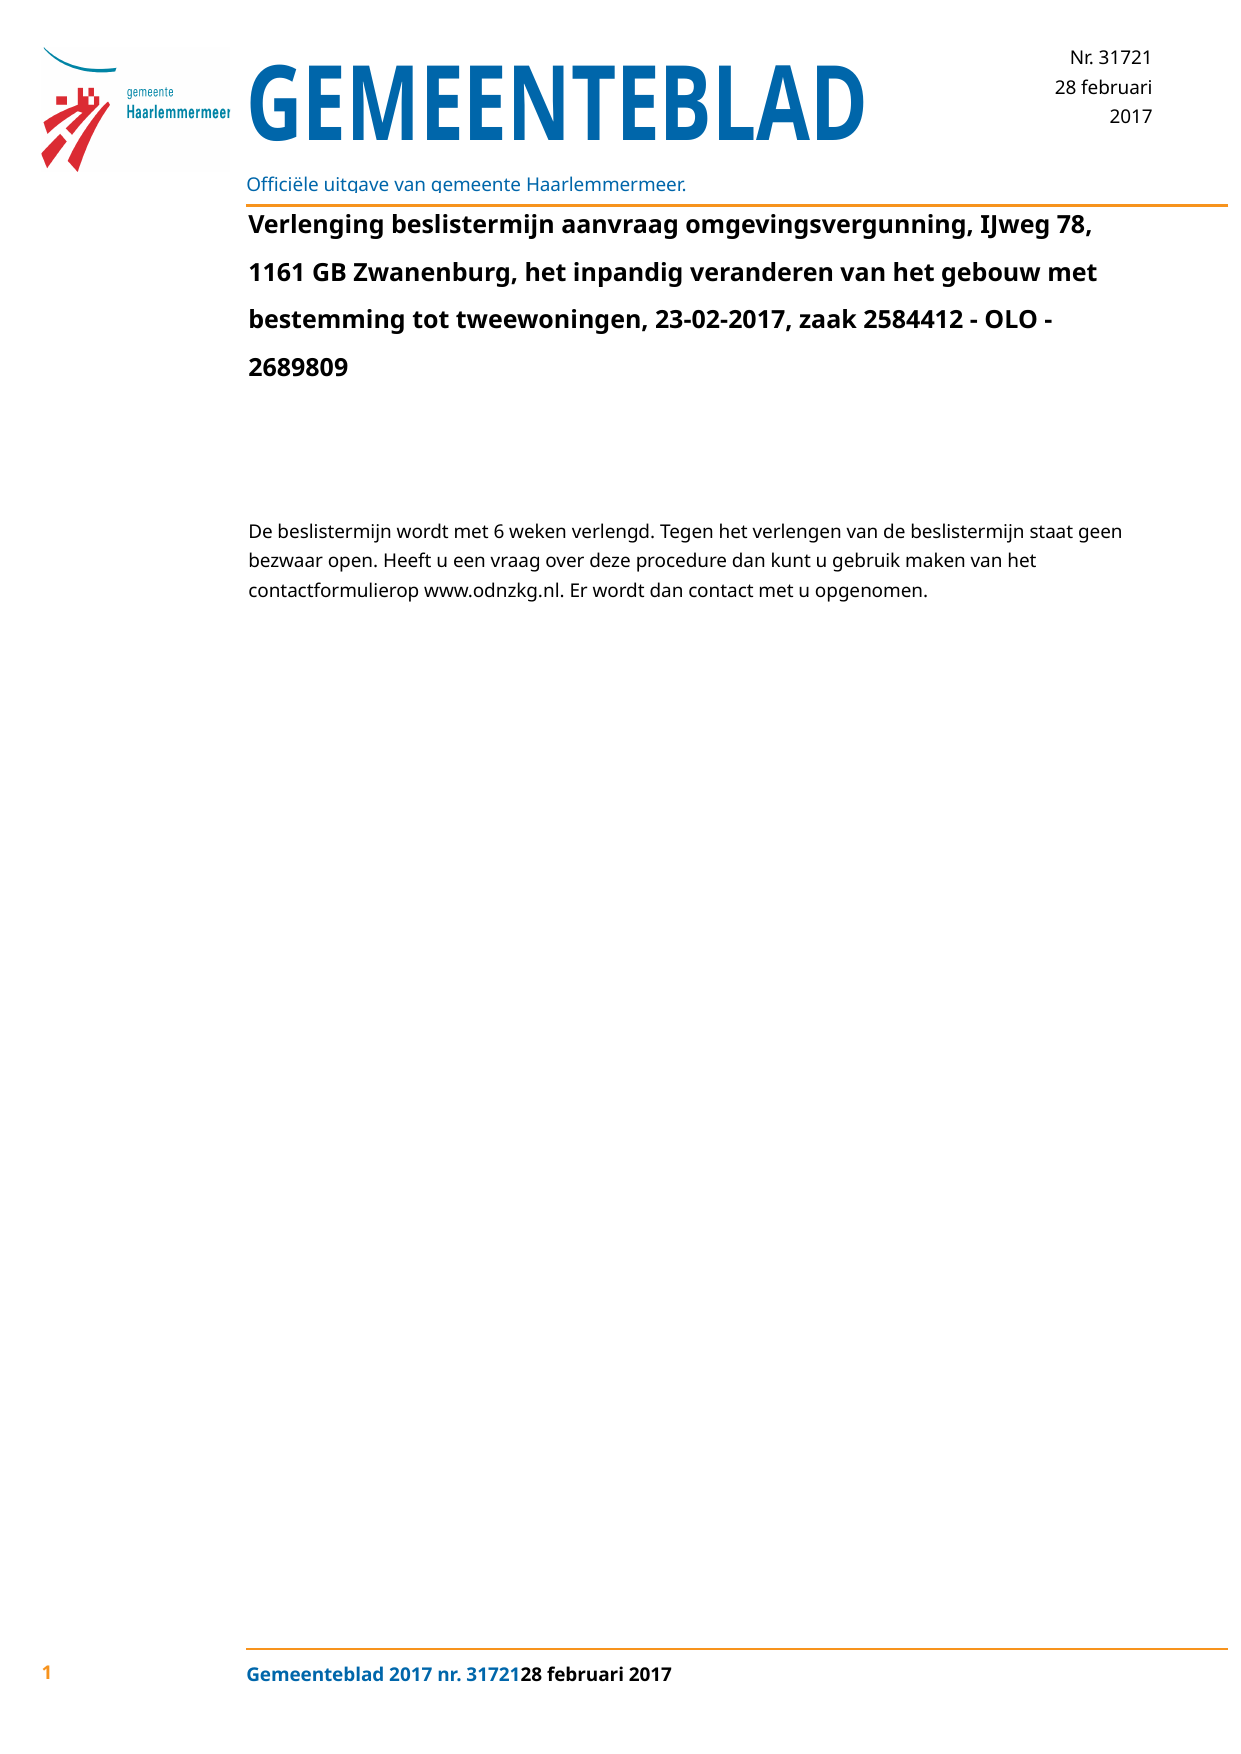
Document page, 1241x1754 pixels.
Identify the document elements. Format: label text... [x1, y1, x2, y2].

text De beslistermijn wordt met 6 weken verlengd. Tegen het verlengen van de beslistermijn staat geen bezwaar open. Heeft u een vraag over deze procedure dan kunt u gebruik maken van het contactformulierop www.odnzkg.nl. Er wordt dan contact met u opgenomen. [248, 518, 1152, 603]
text Verlenging beslistermijn aanvraag omgevingsvergunning, IJweg 78, 1161 GB Zwanenburg, het inpandig veranderen van het gebouw met bestemming tot tweewoningen, 23-02-2017, zaak 2584412 - OLO - 2689809 [248, 207, 1152, 384]
picture [41, 47, 231, 172]
